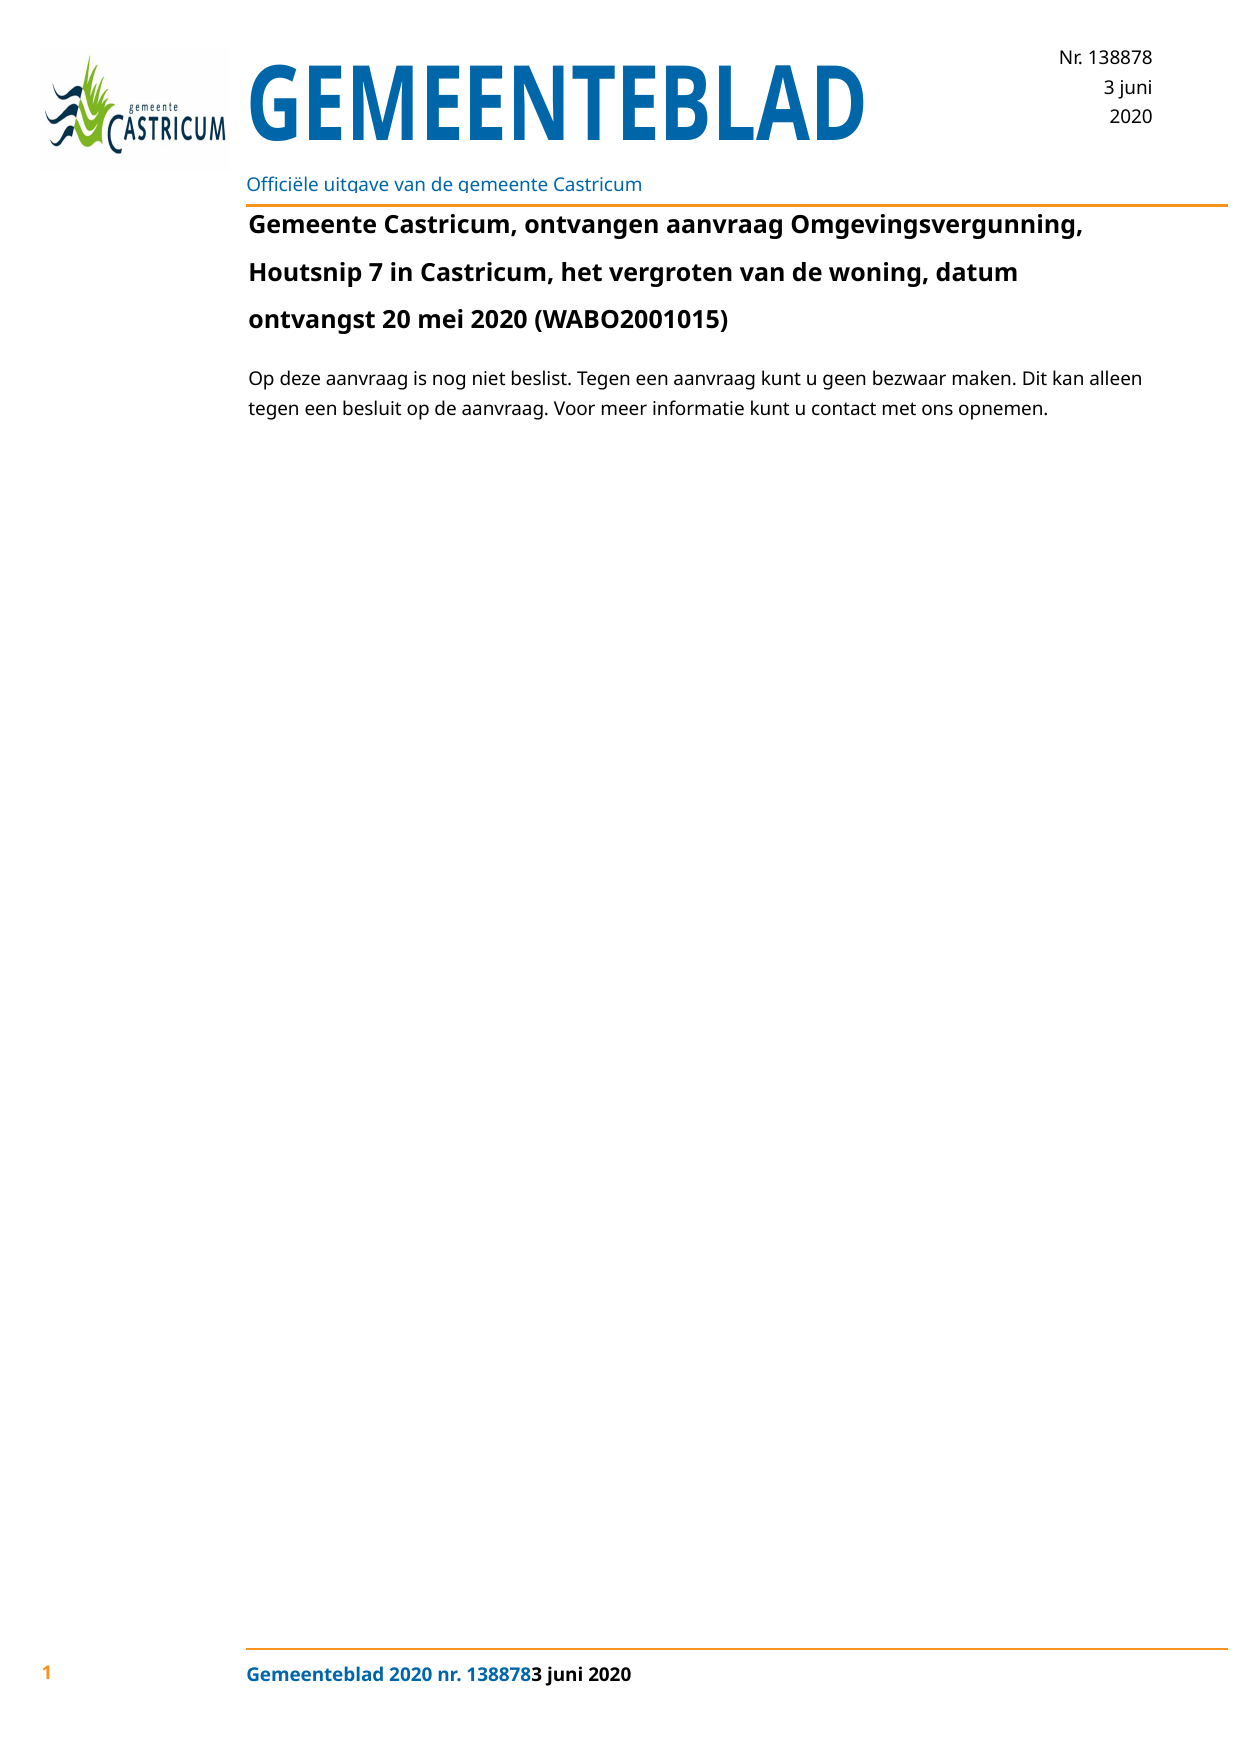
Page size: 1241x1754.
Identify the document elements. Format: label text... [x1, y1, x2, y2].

text Gemeente Castricum, ontvangen aanvraag Omgevingsvergunning, Houtsnip 7 in Castricum, het vergroten van de woning, datum ontvangst 20 mei 2020 (WABO2001015) [248, 207, 1152, 336]
picture [41, 47, 231, 172]
text Op deze aanvraag is nog niet beslist. Tegen een aanvraag kunt u geen bezwaar maken. Dit kan alleen tegen een besluit op de aanvraag. Voor meer informatie kunt u contact met ons opnemen. [248, 366, 1152, 421]
